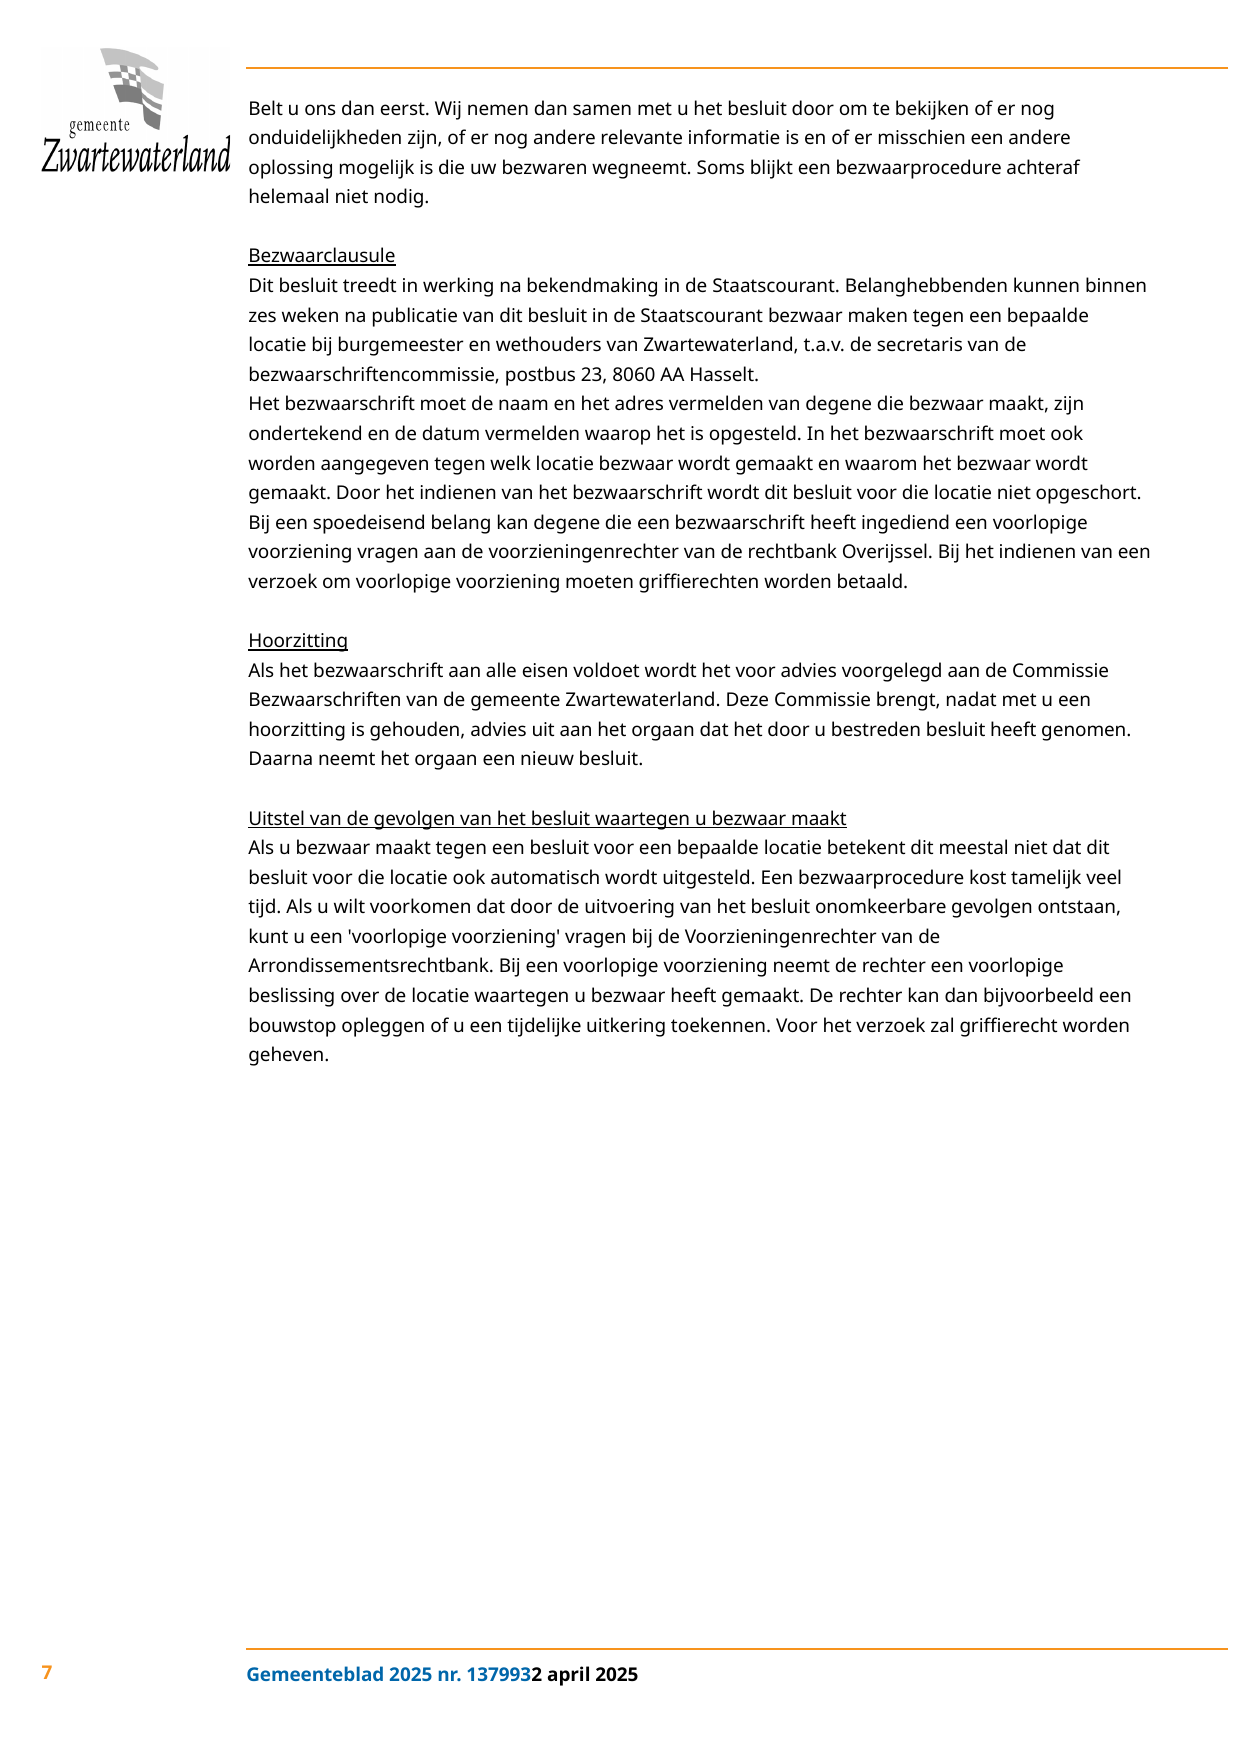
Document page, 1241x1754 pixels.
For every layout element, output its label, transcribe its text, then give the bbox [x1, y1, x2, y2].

text Dit besluit treedt in werking na bekendmaking in de Staatscourant. Belanghebbenden kunnen binnen zes weken na publicatie van dit besluit in de Staatscourant bezwaar maken tegen een bepaalde locatie bij burgemeester en wethouders van Zwartewaterland, t.a.v. de secretaris van de bezwaarschriftencommissie, postbus 23, 8060 AA Hasselt. [248, 272, 1152, 387]
text Het bezwaarschrift moet de naam en het adres vermelden van degene die bezwaar maakt, zijn ondertekend en de datum vermelden waarop het is opgesteld. In het bezwaarschrift moet ook worden aangegeven tegen welk locatie bezwaar wordt gemaakt en waarom het bezwaar wordt gemaakt. Door het indienen van het bezwaarschrift wordt dit besluit voor die locatie niet opgeschort. Bij een spoedeisend belang kan degene die een bezwaarschrift heeft ingediend een voorlopige voorziening vragen aan de voorzieningenrechter van de rechtbank Overijssel. Bij het indienen van een verzoek om voorlopige voorziening moeten griffierechten worden betaald. [248, 391, 1152, 594]
text Bezwaarclausule [248, 243, 1152, 268]
text Hoorzitting [248, 627, 1152, 653]
text Als het bezwaarschrift aan alle eisen voldoet wordt het voor advies voorgelegd aan de Commissie Bezwaarschriften van de gemeente Zwartewaterland. Deze Commissie brengt, nadat met u een hoorzitting is gehouden, advies uit aan het orgaan dat het door u bestreden besluit heeft genomen. Daarna neemt het orgaan een nieuw besluit. [248, 657, 1152, 771]
text Uitstel van de gevolgen van het besluit waartegen u bezwaar maakt [248, 805, 1152, 831]
text Als u bezwaar maakt tegen een besluit voor een bepaalde locatie betekent dit meestal niet dat dit besluit voor die locatie ook automatisch wordt uitgesteld. Een bezwaarprocedure kost tamelijk veel tijd. Als u wilt voorkomen dat door de uitvoering van het besluit onomkeerbare gevolgen ontstaan, kunt u een 'voorlopige voorziening' vragen bij de Voorzieningenrechter van de Arrondissementsrechtbank. Bij een voorlopige voorziening neemt de rechter een voorlopige beslissing over de locatie waartegen u bezwaar heeft gemaakt. De rechter kan dan bijvoorbeeld een bouwstop opleggen of u een tijdelijke uitkering toekennen. Voor het verzoek zal griffierecht worden geheven. [248, 834, 1152, 1067]
picture [41, 47, 231, 172]
text Belt u ons dan eerst. Wij nemen dan samen met u het besluit door om te bekijken of er nog onduidelijkheden zijn, of er nog andere relevante informatie is en of er misschien een andere oplossing mogelijk is die uw bezwaren wegneemt. Soms blijkt een bezwaarprocedure achteraf helemaal niet nodig. [248, 95, 1152, 209]
